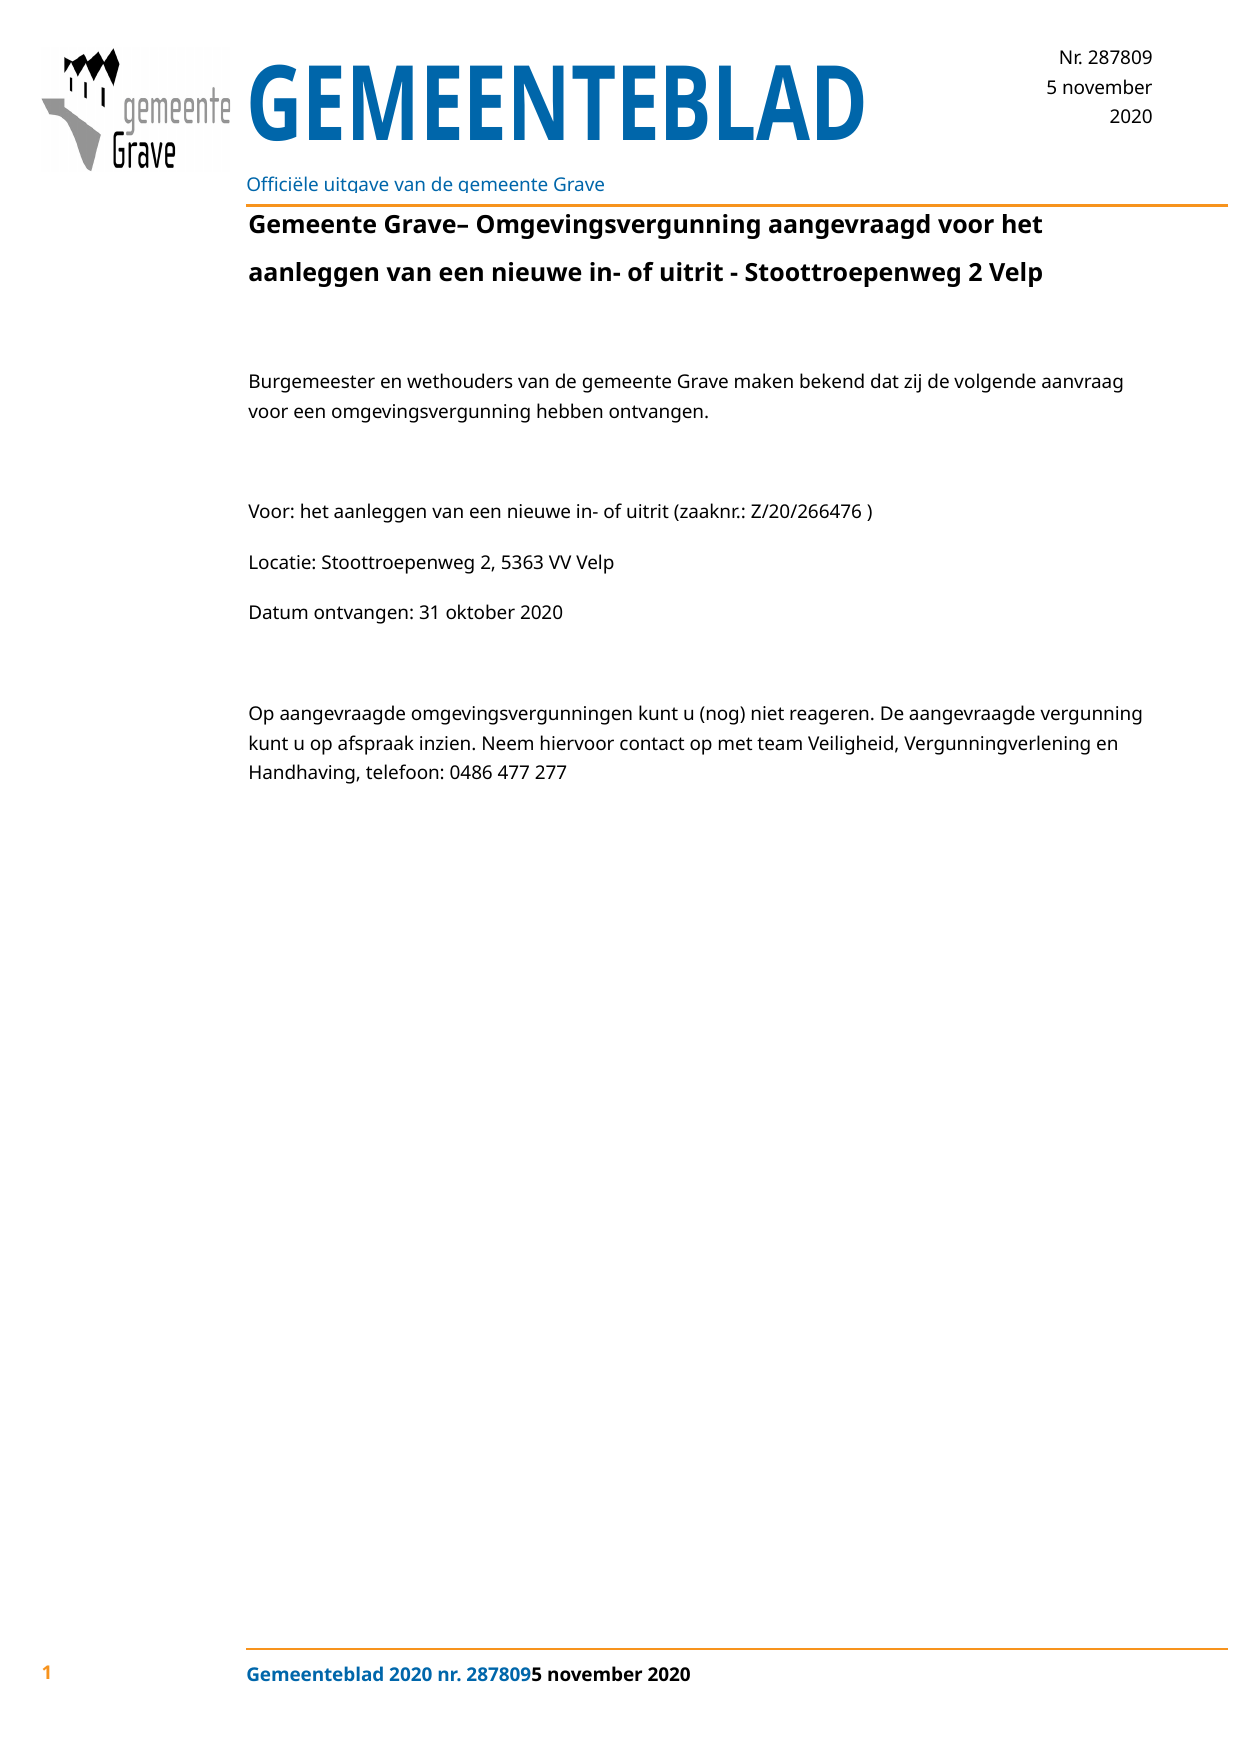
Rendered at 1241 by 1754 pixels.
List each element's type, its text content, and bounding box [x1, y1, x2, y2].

text Locatie: Stoottroepenweg 2, 5363 VV Velp [248, 549, 1152, 575]
picture [41, 47, 231, 172]
text Voor: het aanleggen van een nieuwe in- of uitrit (zaaknr.: Z/20/266476 ) [248, 499, 1152, 524]
text Datum ontvangen: 31 oktober 2020 [248, 599, 1152, 625]
text Burgemeester en wethouders van de gemeente Grave maken bekend dat zij de volgende aanvraag voor een omgevingsvergunning hebben ontvangen. [248, 368, 1152, 424]
text Op aangevraagde omgevingsvergunningen kunt u (nog) niet reageren. De aangevraagde vergunning kunt u op afspraak inzien. Neem hiervoor contact op met team Veiligheid, Vergunningverlening en Handhaving, telefoon: 0486 477 277 [248, 700, 1152, 785]
text Gemeente Grave– Omgevingsvergunning aangevraagd voor het aanleggen van een nieuwe in- of uitrit - Stoottroepenweg 2 Velp [248, 207, 1152, 288]
